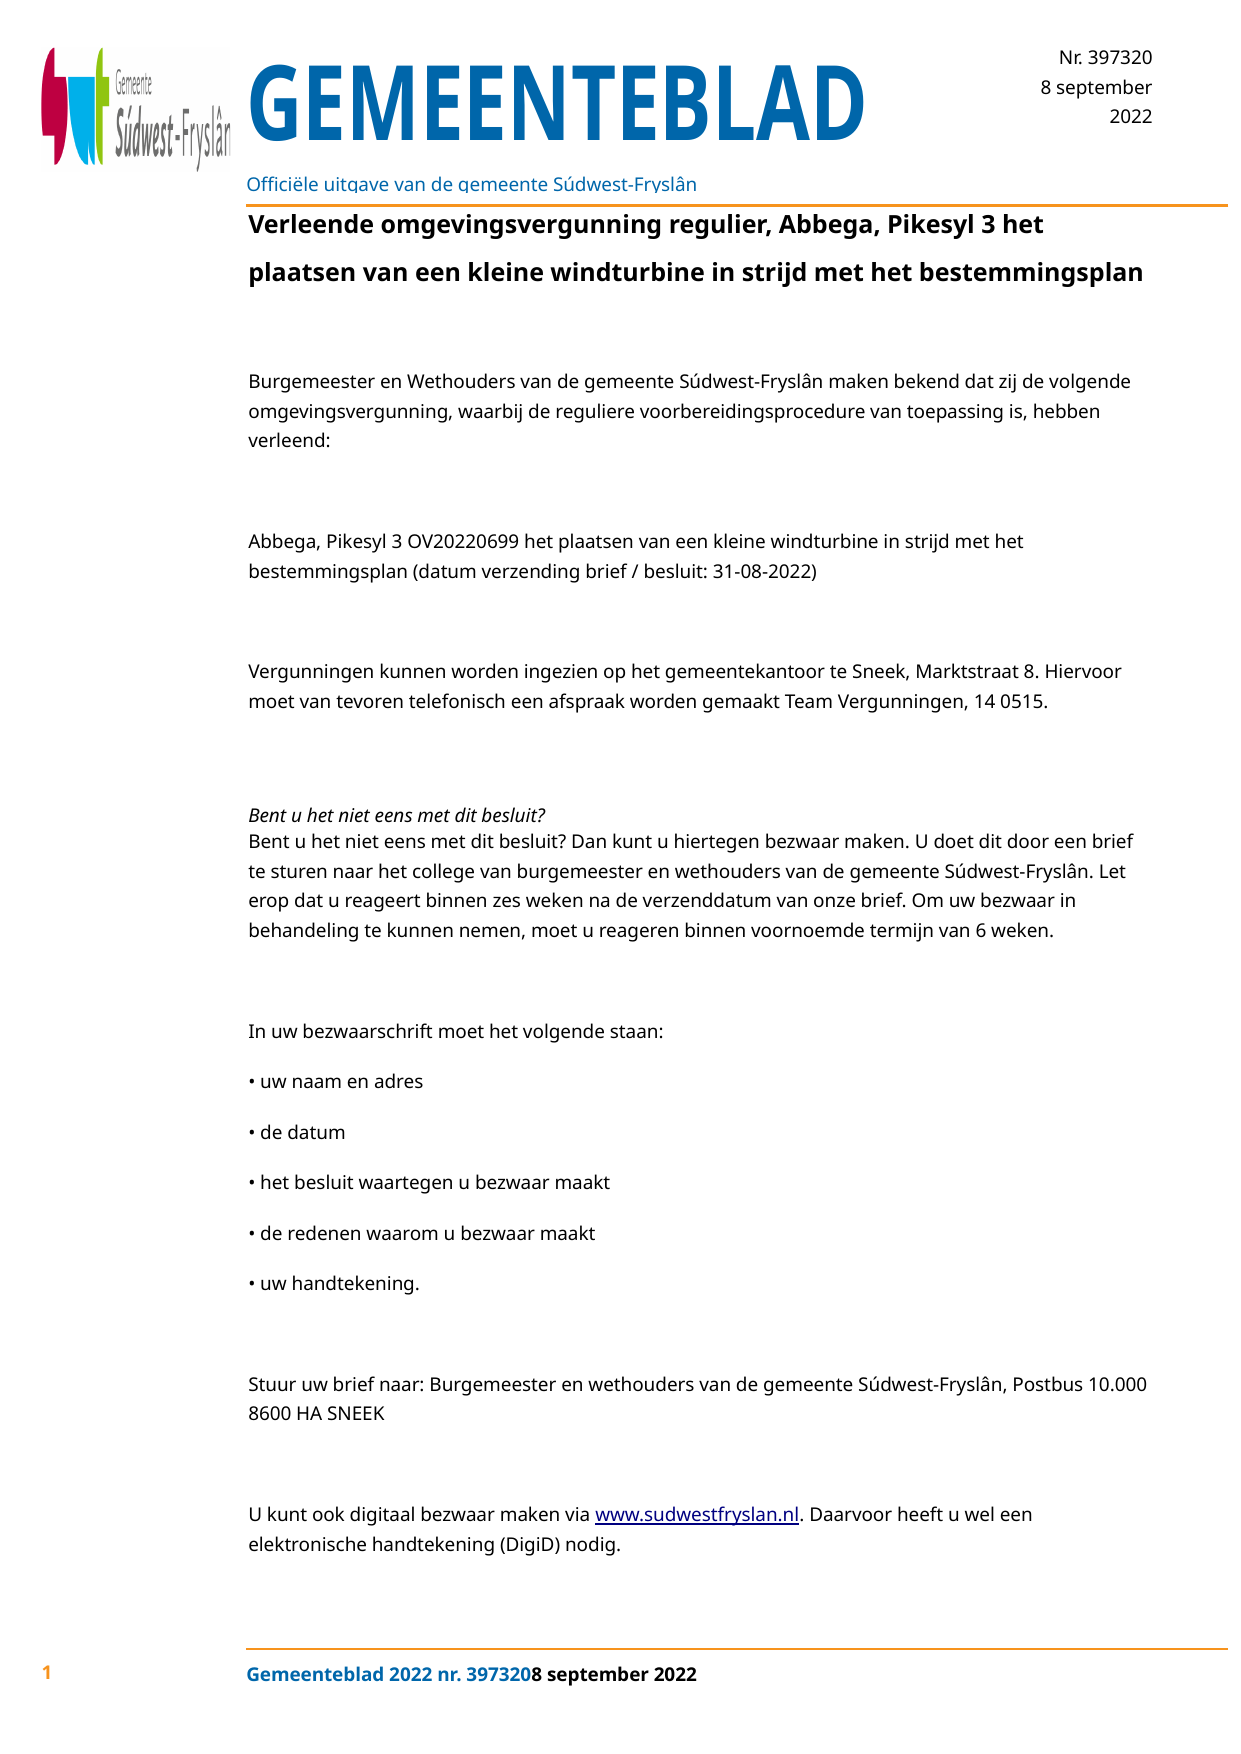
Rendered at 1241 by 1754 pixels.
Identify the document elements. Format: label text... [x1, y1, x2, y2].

text Stuur uw brief naar: Burgemeester en wethouders van de gemeente Súdwest-Fryslân, Postbus 10.000 8600 HA SNEEK [248, 1371, 1152, 1426]
text U kunt ook digitaal bezwaar maken via www.sudwestfryslan.nl. Daarvoor heeft u wel een elektronische handtekening (DigiD) nodig. [248, 1501, 1152, 1557]
text Verleende omgevingsvergunning regulier, Abbega, Pikesyl 3 het plaatsen van een kleine windturbine in strijd met het bestemmingsplan [248, 207, 1152, 288]
text • de datum [248, 1119, 1152, 1144]
picture [41, 47, 231, 172]
text Bent u het niet eens met dit besluit? Dan kunt u hiertegen bezwaar maken. U doet dit door een brief te sturen naar het college van burgemeester en wethouders van de gemeente Súdwest-Fryslân. Let erop dat u reageert binnen zes weken na de verzenddatum van onze brief. Om uw bezwaar in behandeling te kunnen nemen, moet u reageren binnen voornoemde termijn van 6 weken. [248, 828, 1152, 943]
text • uw naam en adres [248, 1068, 1152, 1094]
text • uw handtekening. [248, 1270, 1152, 1296]
text • het besluit waartegen u bezwaar maakt [248, 1169, 1152, 1195]
text Vergunningen kunnen worden ingezien op het gemeentekantoor te Sneek, Marktstraat 8. Hiervoor moet van tevoren telefonisch een afspraak worden gemaakt Team Vergunningen, 14 0515. [248, 659, 1152, 714]
text In uw bezwaarschrift moet het volgende staan: [248, 1018, 1152, 1044]
text Burgemeester en Wethouders van de gemeente Súdwest-Fryslân maken bekend dat zij de volgende omgevingsvergunning, waarbij de reguliere voorbereidingsprocedure van toepassing is, hebben verleend: [248, 368, 1152, 453]
text Abbega, Pikesyl 3 OV20220699 het plaatsen van een kleine windturbine in strijd met het bestemmingsplan (datum verzending brief / besluit: 31-08-2022) [248, 528, 1152, 584]
text Bent u het niet eens met dit besluit? [248, 803, 1152, 828]
text • de redenen waarom u bezwaar maakt [248, 1220, 1152, 1245]
